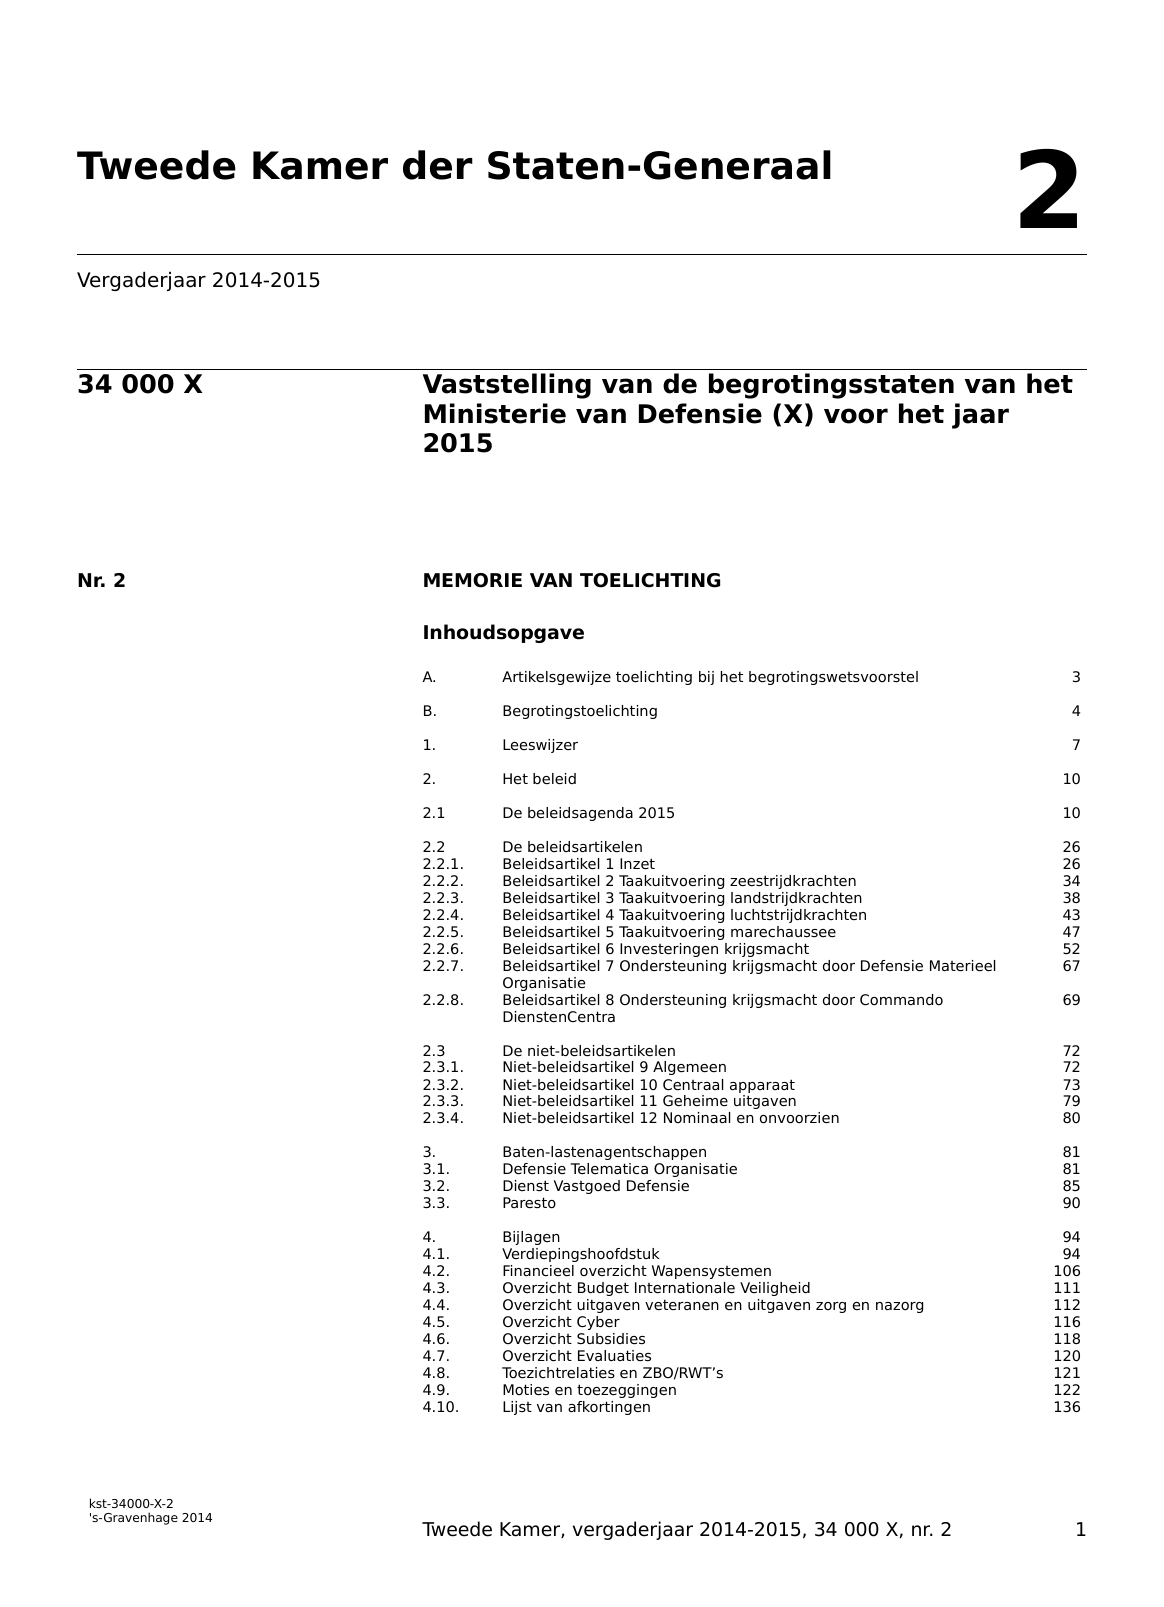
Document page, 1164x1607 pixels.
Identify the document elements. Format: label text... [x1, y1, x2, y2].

text kst-34000-X-2 [88, 1497, 323, 1511]
table_cell [422, 1212, 496, 1229]
table_cell Het beleid [496, 771, 1028, 788]
table_cell 80 [1028, 1110, 1087, 1127]
table_cell 2.3.1. [422, 1059, 496, 1076]
table_cell 2.2.5. [422, 924, 496, 941]
table_cell 2.2.6. [422, 941, 496, 957]
table_cell 10 [1028, 771, 1087, 788]
table_cell Dienst Vastgoed Defensie [496, 1178, 1028, 1195]
table_cell 4.10. [422, 1399, 496, 1416]
table_cell Moties en toezeggingen [496, 1382, 1028, 1399]
table_cell 4.2. [422, 1263, 496, 1280]
table_cell 2.1 [422, 805, 496, 822]
table_cell [422, 754, 496, 771]
table_cell 79 [1028, 1093, 1087, 1110]
table_header 3 [1028, 669, 1087, 686]
table_cell 26 [1028, 839, 1087, 856]
table_cell 4.7. [422, 1348, 496, 1365]
table_cell 3. [422, 1144, 496, 1161]
table_cell 120 [1028, 1348, 1087, 1365]
table_cell 121 [1028, 1365, 1087, 1382]
table_cell Niet-beleidsartikel 11 Geheime uitgaven [496, 1093, 1028, 1110]
table_cell 4.4. [422, 1297, 496, 1314]
table_cell Beleidsartikel 1 Inzet [496, 856, 1028, 873]
table_cell 2. [422, 771, 496, 788]
table_cell [1028, 720, 1087, 737]
subtitle Nr. 2 MEMORIE VAN TOELICHTING [77, 570, 1087, 592]
table_cell 136 [1028, 1399, 1087, 1416]
table_cell Verdiepingshoofdstuk [496, 1246, 1028, 1263]
table_header Tweede Kamer der Staten-Generaal [77, 130, 886, 254]
table_cell 3.2. [422, 1178, 496, 1195]
table_cell 52 [1028, 941, 1087, 957]
table_cell Leeswijzer [496, 737, 1028, 754]
table_cell 2.3.2. [422, 1076, 496, 1093]
table_cell 116 [1028, 1314, 1087, 1331]
table_cell Overzicht Cyber [496, 1314, 1028, 1331]
table_cell 72 [1028, 1059, 1087, 1076]
table_cell [422, 822, 496, 839]
table_cell 2.3.4. [422, 1110, 496, 1127]
table_header 2 [886, 130, 1087, 254]
table_cell [496, 822, 1028, 839]
table_cell Beleidsartikel 4 Taakuitvoering luchtstrijdkrachten [496, 907, 1028, 923]
table_cell 122 [1028, 1382, 1087, 1399]
text 's-Gravenhage 2014 [88, 1511, 323, 1525]
table_cell 34 [1028, 873, 1087, 889]
table_cell [1028, 1127, 1087, 1144]
table_cell Financieel overzicht Wapensystemen [496, 1263, 1028, 1280]
table_cell 94 [1028, 1229, 1087, 1246]
table_cell [496, 720, 1028, 737]
table_cell 43 [1028, 907, 1087, 923]
table_cell 67 [1028, 958, 1087, 991]
table_cell [496, 686, 1028, 703]
table_cell 2.2 [422, 839, 496, 856]
table_cell 4. [422, 1229, 496, 1246]
table_cell [496, 1212, 1028, 1229]
table_cell Overzicht Budget Internationale Veiligheid [496, 1280, 1028, 1297]
table_cell Bijlagen [496, 1229, 1028, 1246]
table_cell [1028, 788, 1087, 805]
table_cell 2.2.2. [422, 873, 496, 889]
table_cell 4 [1028, 703, 1087, 720]
table_cell 2.2.3. [422, 890, 496, 907]
subtitle Inhoudsopgave [422, 622, 1087, 644]
table_cell [422, 788, 496, 805]
table_cell 38 [1028, 890, 1087, 907]
table_cell 85 [1028, 1178, 1087, 1195]
table_cell De beleidsagenda 2015 [496, 805, 1028, 822]
table_cell Lijst van afkortingen [496, 1399, 1028, 1416]
table_cell De niet-beleidsartikelen [496, 1043, 1028, 1059]
table_cell 4.1. [422, 1246, 496, 1263]
table_cell [1028, 1025, 1087, 1042]
table_cell 2.2.1. [422, 856, 496, 873]
table_cell Beleidsartikel 2 Taakuitvoering zeestrijdkrachten [496, 873, 1028, 889]
table_cell [422, 720, 496, 737]
table_cell Beleidsartikel 5 Taakuitvoering marechaussee [496, 924, 1028, 941]
table_cell [422, 1025, 496, 1042]
table_cell 26 [1028, 856, 1087, 873]
table_header A. [422, 669, 496, 686]
subtitle 34 000 X Vaststelling van de begrotingsstaten van het Ministerie van Defensie (X) voor het jaar 2015 [77, 370, 1087, 459]
table_cell B. [422, 703, 496, 720]
table_cell Toezichtrelaties en ZBO/RWT’s [496, 1365, 1028, 1382]
table_cell 90 [1028, 1195, 1087, 1212]
table_cell 4.9. [422, 1382, 496, 1399]
table_cell Beleidsartikel 3 Taakuitvoering landstrijdkrachten [496, 890, 1028, 907]
table_cell [422, 1127, 496, 1144]
table_cell 94 [1028, 1246, 1087, 1263]
table_cell 10 [1028, 805, 1087, 822]
table_cell 2.3.3. [422, 1093, 496, 1110]
table_cell 7 [1028, 737, 1087, 754]
table_cell Defensie Telematica Organisatie [496, 1161, 1028, 1178]
table_cell 118 [1028, 1331, 1087, 1348]
table_cell 72 [1028, 1043, 1087, 1059]
table_cell Beleidsartikel 8 Ondersteuning krijgsmacht door Commando DienstenCentra [496, 991, 1028, 1025]
table_cell [496, 788, 1028, 805]
table_cell Baten-lastenagentschappen [496, 1144, 1028, 1161]
table_cell 81 [1028, 1144, 1087, 1161]
table_cell Niet-beleidsartikel 9 Algemeen [496, 1059, 1028, 1076]
table_cell 4.6. [422, 1331, 496, 1348]
table_cell [496, 754, 1028, 771]
table_cell [1028, 822, 1087, 839]
table_cell 81 [1028, 1161, 1087, 1178]
table_cell [422, 686, 496, 703]
table_cell 4.3. [422, 1280, 496, 1297]
table_cell [1028, 1212, 1087, 1229]
table_cell 3.3. [422, 1195, 496, 1212]
table_cell Overzicht Evaluaties [496, 1348, 1028, 1365]
table_cell 73 [1028, 1076, 1087, 1093]
table_cell Niet-beleidsartikel 10 Centraal apparaat [496, 1076, 1028, 1093]
table_cell De beleidsartikelen [496, 839, 1028, 856]
table_cell Begrotingstoelichting [496, 703, 1028, 720]
table_cell 1. [422, 737, 496, 754]
table_cell 106 [1028, 1263, 1087, 1280]
table_header Artikelsgewijze toelichting bij het begrotingswetsvoorstel [496, 669, 1028, 686]
table_cell 47 [1028, 924, 1087, 941]
table_cell 2.2.8. [422, 991, 496, 1025]
table_cell 111 [1028, 1280, 1087, 1297]
table_cell 2.2.7. [422, 958, 496, 991]
table_cell 112 [1028, 1297, 1087, 1314]
table_cell 69 [1028, 991, 1087, 1025]
table_cell [496, 1025, 1028, 1042]
table_cell 2.3 [422, 1043, 496, 1059]
table_cell Paresto [496, 1195, 1028, 1212]
table_cell Vergaderjaar 2014-2015 [77, 255, 1087, 369]
table_cell 3.1. [422, 1161, 496, 1178]
table_cell 2.2.4. [422, 907, 496, 923]
table_cell [496, 1127, 1028, 1144]
table_cell 4.5. [422, 1314, 496, 1331]
table_cell Beleidsartikel 6 Investeringen krijgsmacht [496, 941, 1028, 957]
table_cell Beleidsartikel 7 Ondersteuning krijgsmacht door Defensie Materieel Organisatie [496, 958, 1028, 991]
table_cell Overzicht uitgaven veteranen en uitgaven zorg en nazorg [496, 1297, 1028, 1314]
table_cell [1028, 754, 1087, 771]
table_cell Niet-beleidsartikel 12 Nominaal en onvoorzien [496, 1110, 1028, 1127]
table_cell [1028, 686, 1087, 703]
table_cell Overzicht Subsidies [496, 1331, 1028, 1348]
table_cell 4.8. [422, 1365, 496, 1382]
